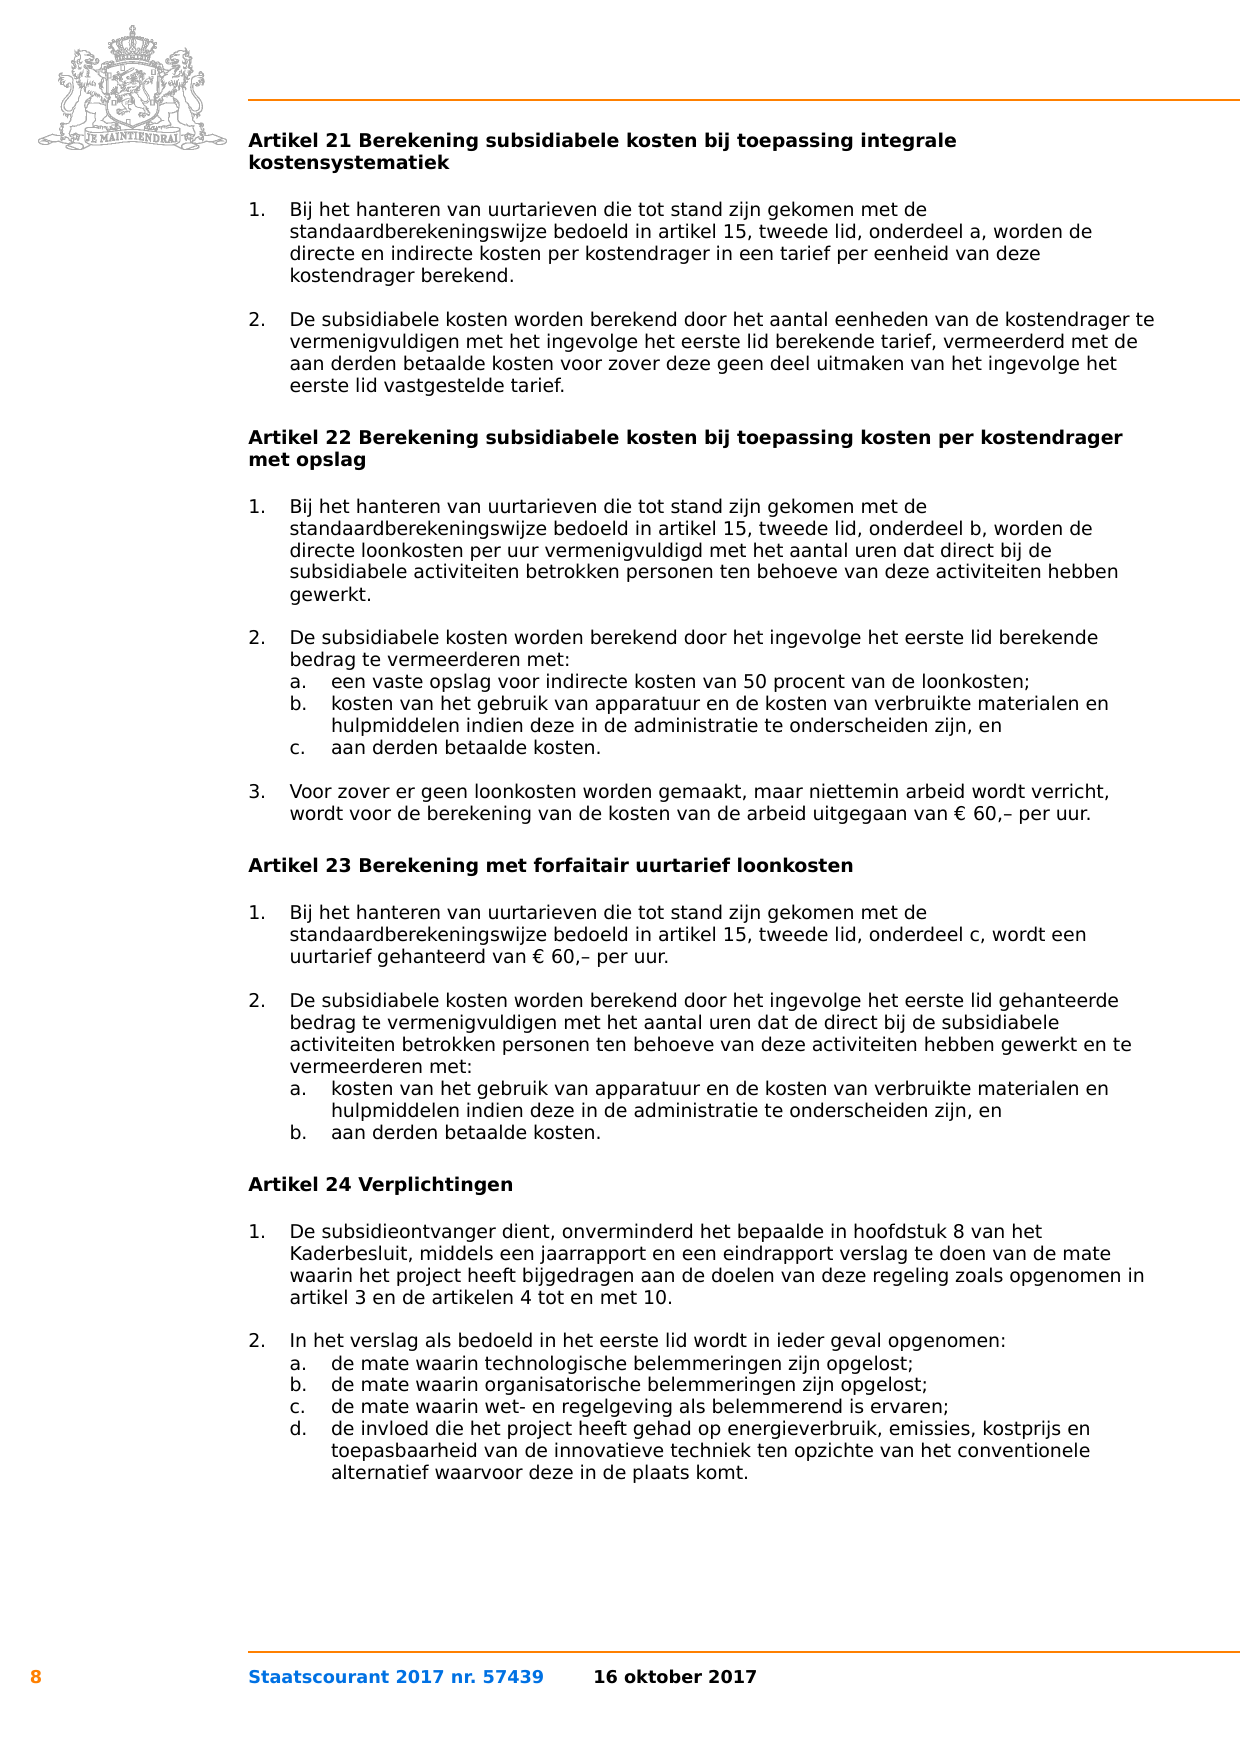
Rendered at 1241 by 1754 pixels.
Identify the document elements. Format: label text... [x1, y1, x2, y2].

text 2. De subsidiabele kosten worden berekend door het aantal eenheden van de kostendrager te vermenigvuldigen met het ingevolge het eerste lid berekende tarief, vermeerderd met de aan derden betaalde kosten voor zover deze geen deel uitmaken van het ingevolge het eerste lid vastgestelde tarief. [248, 309, 1163, 397]
subtitle Artikel 21 Berekening subsidiabele kosten bij toepassing integrale kostensystematiek [248, 130, 1163, 174]
picture [38, 25, 227, 150]
text 1. Bij het hanteren van uurtarieven die tot stand zijn gekomen met de standaardberekeningswijze bedoeld in artikel 15, tweede lid, onderdeel b, worden de directe loonkosten per uur vermenigvuldigd met het aantal uren dat direct bij de subsidiabele activiteiten betrokken personen ten behoeve van deze activiteiten hebben gewerkt. [248, 496, 1163, 605]
text 2. De subsidiabele kosten worden berekend door het ingevolge het eerste lid berekende bedrag te vermeerderen met: [248, 627, 1163, 671]
text a. kosten van het gebruik van apparatuur en de kosten van verbruikte materialen en hulpmiddelen indien deze in de administratie te onderscheiden zijn, en [289, 1078, 1163, 1122]
text b. kosten van het gebruik van apparatuur en de kosten van verbruikte materialen en hulpmiddelen indien deze in de administratie te onderscheiden zijn, en [289, 693, 1163, 737]
text a. een vaste opslag voor indirecte kosten van 50 procent van de loonkosten; [289, 671, 1163, 693]
subtitle Artikel 22 Berekening subsidiabele kosten bij toepassing kosten per kostendrager met opslag [248, 427, 1163, 471]
text d. de invloed die het project heeft gehad op energieverbruik, emissies, kostprijs en toepasbaarheid van de innovatieve techniek ten opzichte van het conventionele alternatief waarvoor deze in de plaats komt. [289, 1418, 1163, 1484]
text 2. De subsidiabele kosten worden berekend door het ingevolge het eerste lid gehanteerde bedrag te vermenigvuldigen met het aantal uren dat de direct bij de subsidiabele activiteiten betrokken personen ten behoeve van deze activiteiten hebben gewerkt en te vermeerderen met: [248, 990, 1163, 1078]
text 2. In het verslag als bedoeld in het eerste lid wordt in ieder geval opgenomen: [248, 1330, 1163, 1352]
subtitle Artikel 24 Verplichtingen [248, 1174, 1163, 1196]
text a. de mate waarin technologische belemmeringen zijn opgelost; [289, 1352, 1163, 1374]
text 1. Bij het hanteren van uurtarieven die tot stand zijn gekomen met de standaardberekeningswijze bedoeld in artikel 15, tweede lid, onderdeel c, wordt een uurtarief gehanteerd van € 60,– per uur. [248, 902, 1163, 968]
text 3. Voor zover er geen loonkosten worden gemaakt, maar niettemin arbeid wordt verricht, wordt voor de berekening van de kosten van de arbeid uitgegaan van € 60,– per uur. [248, 781, 1163, 825]
text b. aan derden betaalde kosten. [289, 1122, 1163, 1144]
text c. de mate waarin wet- en regelgeving als belemmerend is ervaren; [289, 1396, 1163, 1418]
subtitle Artikel 23 Berekening met forfaitair uurtarief loonkosten [248, 855, 1163, 877]
text 1. De subsidieontvanger dient, onverminderd het bepaalde in hoofdstuk 8 van het Kaderbesluit, middels een jaarrapport en een eindrapport verslag te doen van de mate waarin het project heeft bijgedragen aan de doelen van deze regeling zoals opgenomen in artikel 3 en de artikelen 4 tot en met 10. [248, 1221, 1163, 1308]
text b. de mate waarin organisatorische belemmeringen zijn opgelost; [289, 1374, 1163, 1396]
text c. aan derden betaalde kosten. [289, 737, 1163, 759]
text 1. Bij het hanteren van uurtarieven die tot stand zijn gekomen met de standaardberekeningswijze bedoeld in artikel 15, tweede lid, onderdeel a, worden de directe en indirecte kosten per kostendrager in een tarief per eenheid van deze kostendrager berekend. [248, 199, 1163, 287]
